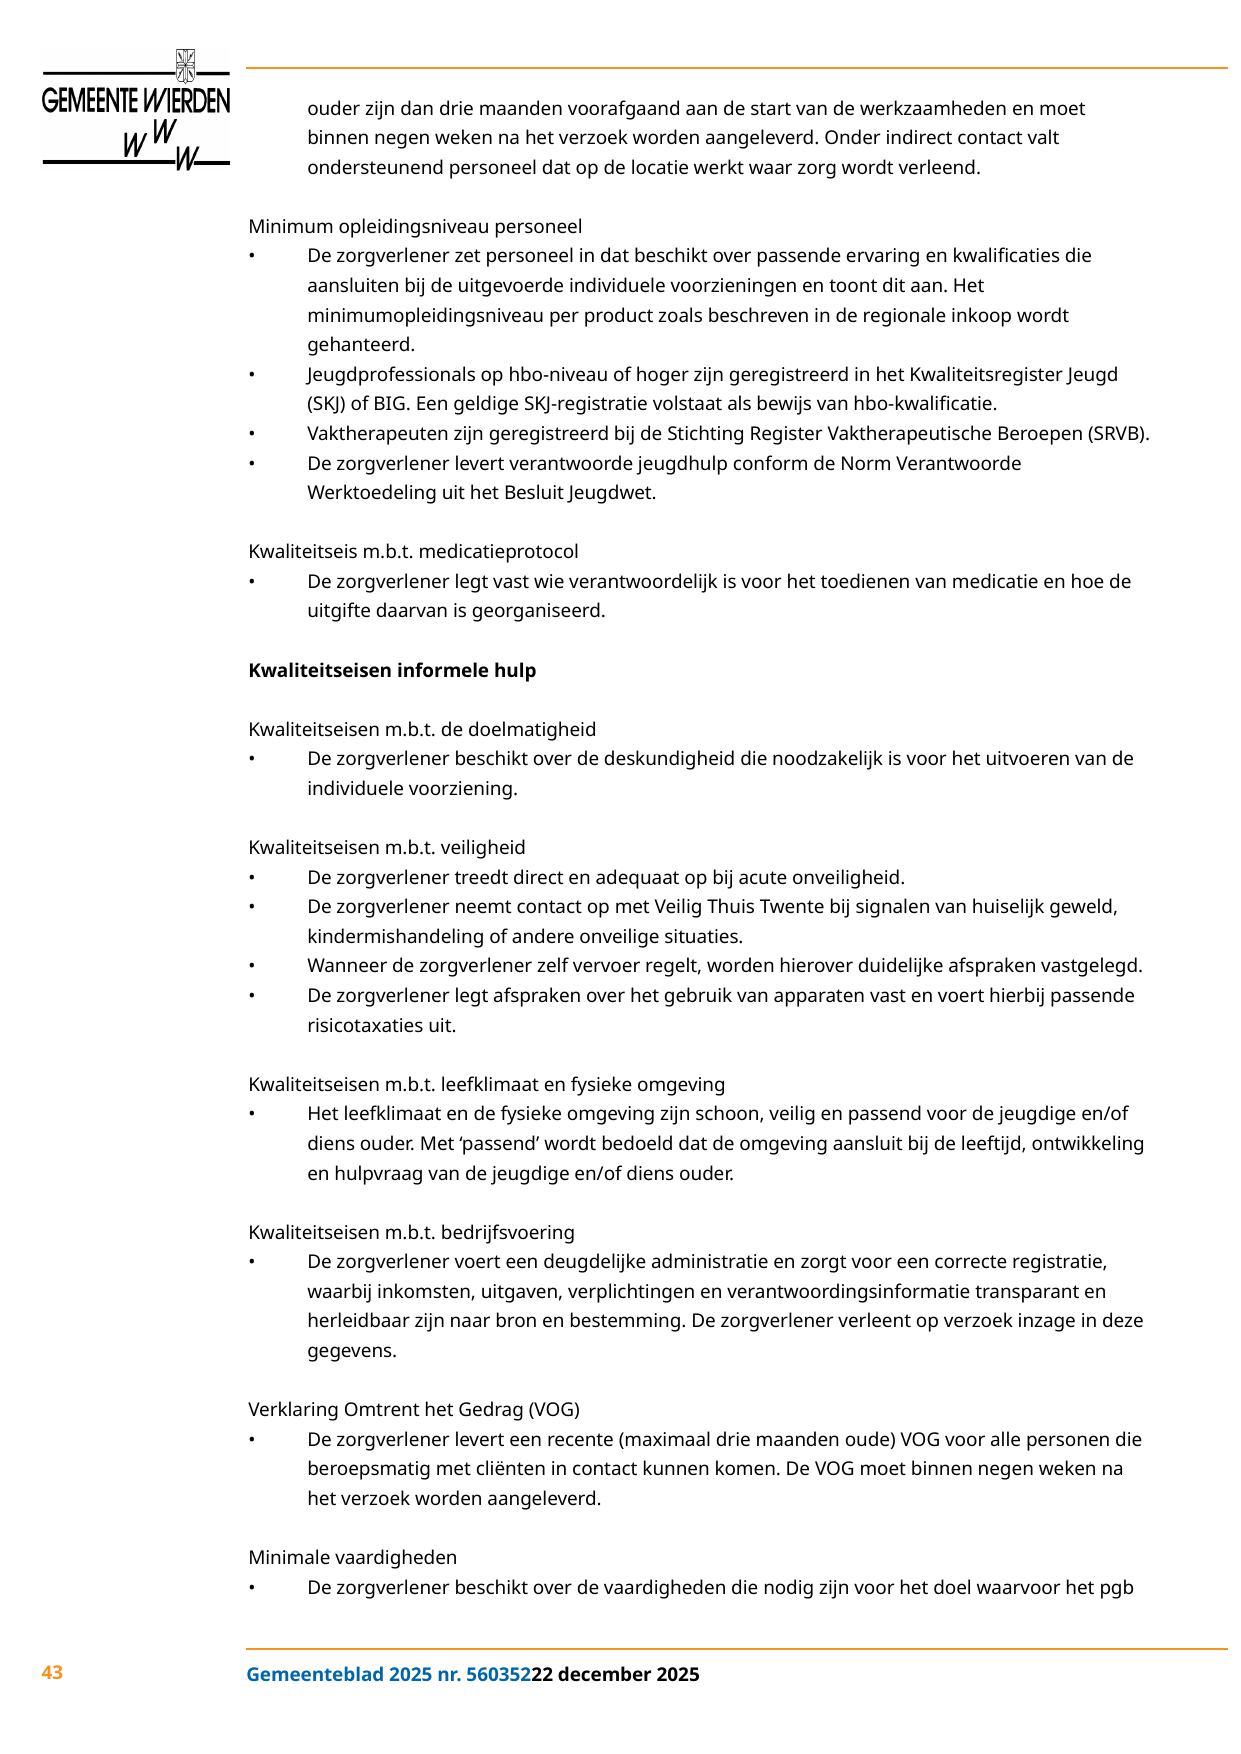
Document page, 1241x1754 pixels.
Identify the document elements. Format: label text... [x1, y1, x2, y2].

text Minimum opleidingsniveau personeel [248, 213, 1152, 239]
list De zorgverlener zet personeel in dat beschikt over passende ervaring en kwalificaties die aansluiten bij de uitgevoerde individuele voorzieningen en toont dit aan. Het minimumopleidingsniveau per product zoals beschreven in de regionale inkoop wordt gehanteerd. [248, 243, 1152, 357]
list Wanneer de zorgverlener zelf vervoer regelt, worden hierover duidelijke afspraken vastgelegd. [248, 953, 1152, 978]
text Kwaliteitseisen m.b.t. bedrijfsvoering [248, 1219, 1152, 1245]
list De zorgverlener treedt direct en adequaat op bij acute onveiligheid. [248, 864, 1152, 890]
list De zorgverlener legt vast wie verantwoordelijk is voor het toedienen van medicatie en hoe de uitgifte daarvan is georganiseerd. [248, 568, 1152, 623]
list Vaktherapeuten zijn geregistreerd bij de Stichting Register Vaktherapeutische Beroepen (SRVB). [248, 420, 1152, 446]
text Kwaliteitseisen m.b.t. de doelmatigheid [248, 716, 1152, 742]
text Kwaliteitseisen m.b.t. veiligheid [248, 834, 1152, 860]
text Kwaliteitseis m.b.t. medicatieprotocol [248, 538, 1152, 564]
list De zorgverlener levert een recente (maximaal drie maanden oude) VOG voor alle personen die beroepsmatig met cliënten in contact kunnen komen. De VOG moet binnen negen weken na het verzoek worden aangeleverd. [248, 1426, 1152, 1511]
text Verklaring Omtrent het Gedrag (VOG) [248, 1396, 1152, 1422]
list Het leefklimaat en de fysieke omgeving zijn schoon, veilig en passend voor de jeugdige en/of diens ouder. Met ‘passend’ wordt bedoeld dat de omgeving aansluit bij de leeftijd, ontwikkeling en hulpvraag van de jeugdige en/of diens ouder. [248, 1101, 1152, 1186]
picture [41, 47, 231, 172]
list De zorgverlener voert een deugdelijke administratie en zorgt voor een correcte registratie, waarbij inkomsten, uitgaven, verplichtingen en verantwoordingsinformatie transparant en herleidbaar zijn naar bron en bestemming. De zorgverlener verleent op verzoek inzage in deze gegevens. [248, 1248, 1152, 1363]
text Kwaliteitseisen informele hulp [248, 657, 1152, 683]
list ouder zijn dan drie maanden voorafgaand aan de start van de werkzaamheden en moet binnen negen weken na het verzoek worden aangeleverd. Onder indirect contact valt ondersteunend personeel dat op de locatie werkt waar zorg wordt verleend. [248, 95, 1152, 180]
list De zorgverlener beschikt over de vaardigheden die nodig zijn voor het doel waarvoor het pgb [248, 1574, 1152, 1600]
list De zorgverlener neemt contact op met Veilig Thuis Twente bij signalen van huiselijk geweld, kindermishandeling of andere onveilige situaties. [248, 893, 1152, 949]
list De zorgverlener beschikt over de deskundigheid die noodzakelijk is voor het uitvoeren van de individuele voorziening. [248, 746, 1152, 801]
list De zorgverlener levert verantwoorde jeugdhulp conform de Norm Verantwoorde Werktoedeling uit het Besluit Jeugdwet. [248, 450, 1152, 505]
text Kwaliteitseisen m.b.t. leefklimaat en fysieke omgeving [248, 1071, 1152, 1097]
list De zorgverlener legt afspraken over het gebruik van apparaten vast en voert hierbij passende risicotaxaties uit. [248, 982, 1152, 1038]
text Minimale vaardigheden [248, 1544, 1152, 1570]
list Jeugdprofessionals op hbo-niveau of hoger zijn geregistreerd in het Kwaliteitsregister Jeugd (SKJ) of BIG. Een geldige SKJ-registratie volstaat als bewijs van hbo-kwalificatie. [248, 361, 1152, 416]
